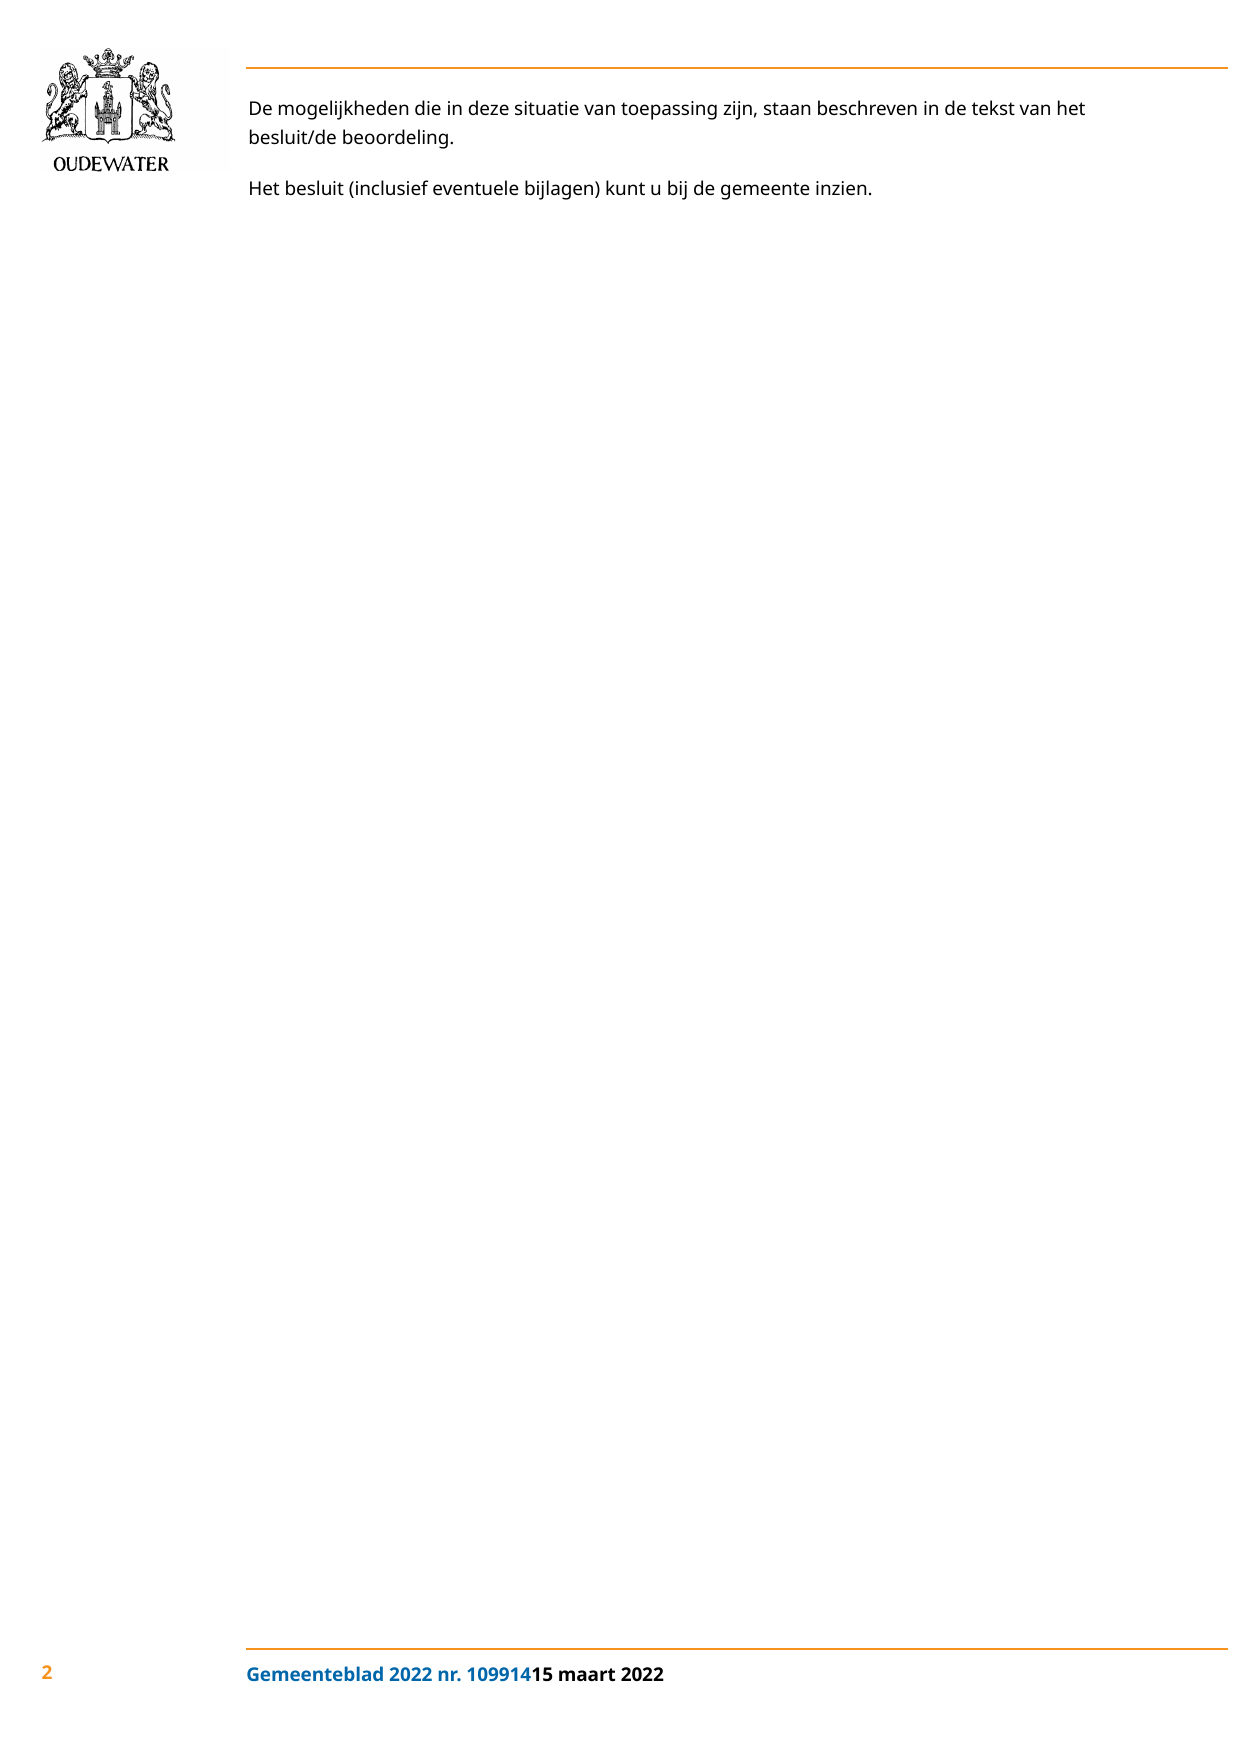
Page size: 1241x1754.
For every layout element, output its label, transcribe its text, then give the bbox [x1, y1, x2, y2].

text De mogelijkheden die in deze situatie van toepassing zijn, staan beschreven in de tekst van het besluit/de beoordeling. [248, 95, 1152, 150]
text Het besluit (inclusief eventuele bijlagen) kunt u bij de gemeente inzien. [248, 175, 1152, 201]
picture [41, 47, 231, 172]
